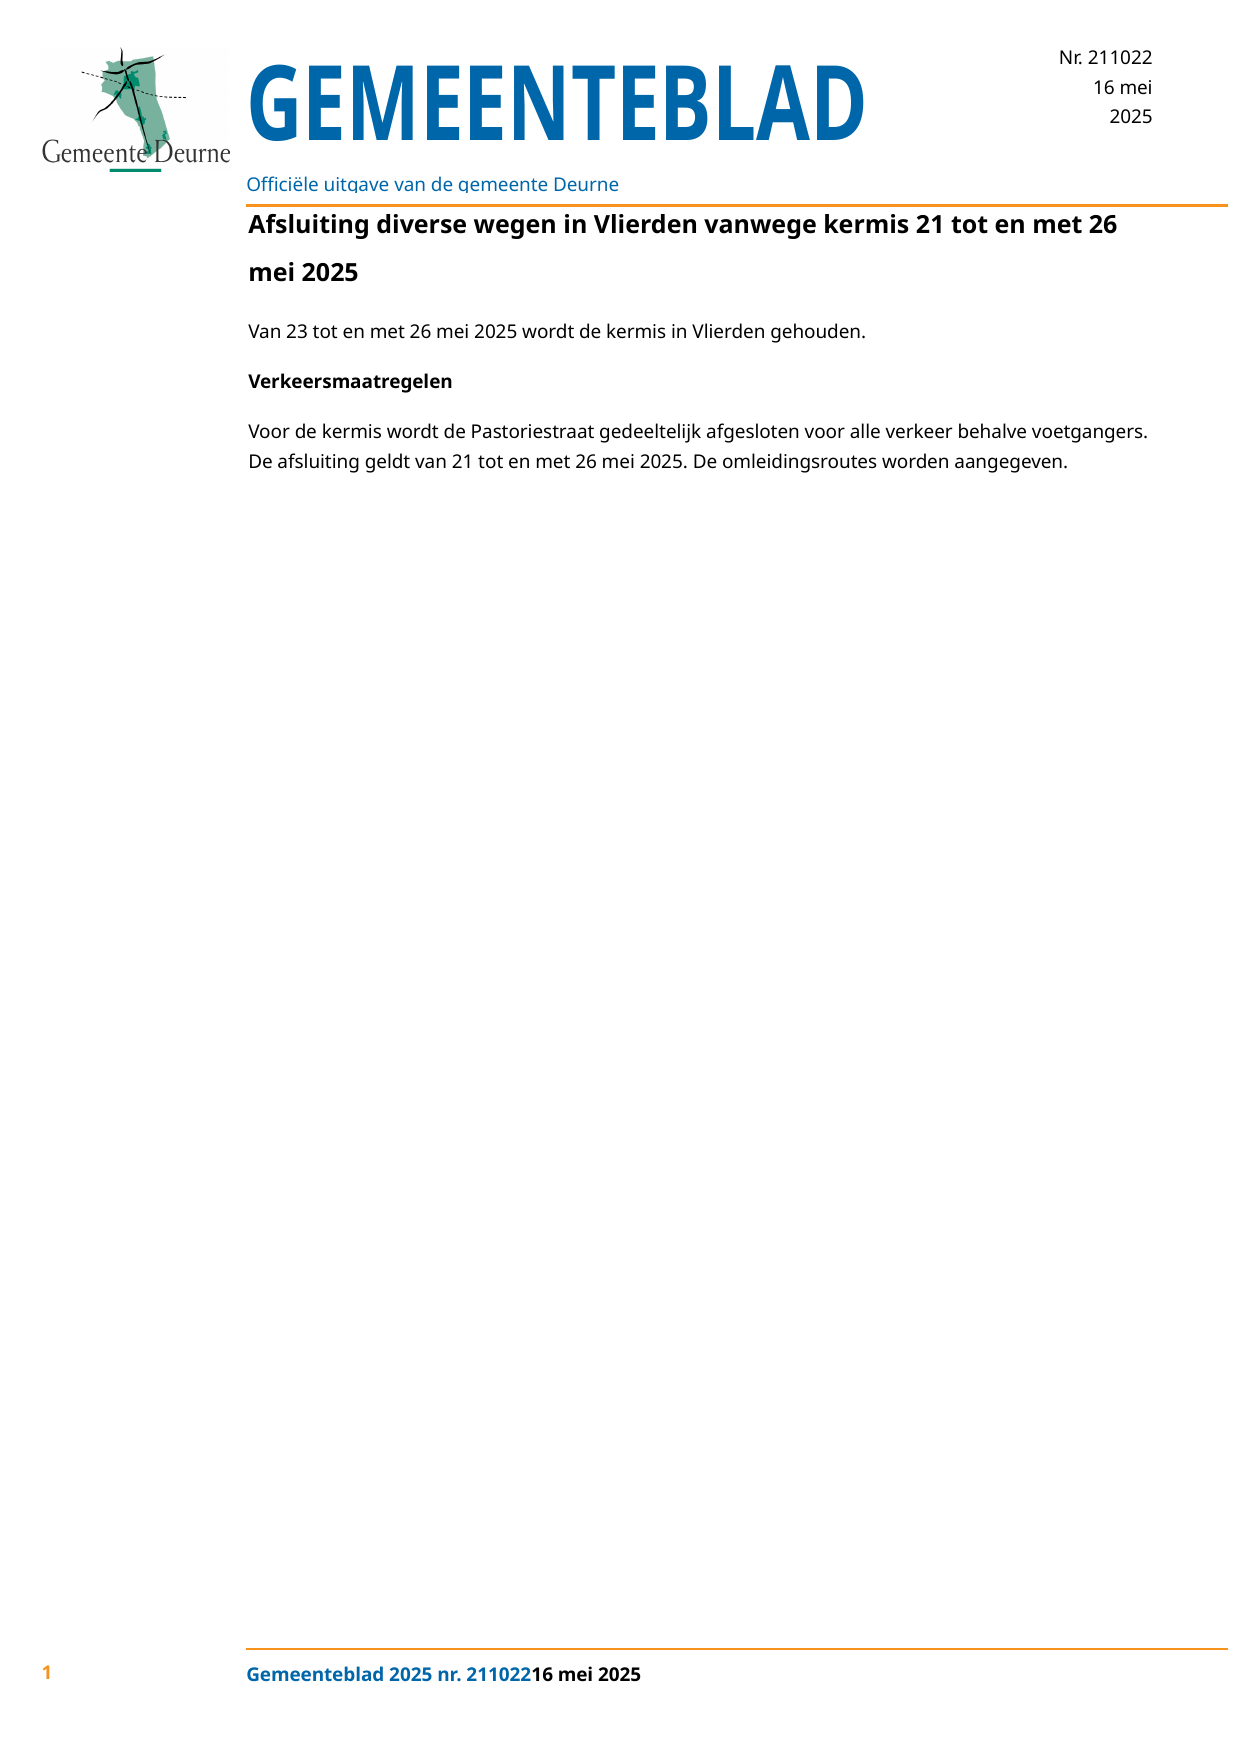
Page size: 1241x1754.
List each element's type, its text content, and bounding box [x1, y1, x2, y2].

text Verkeersmaatregelen [248, 368, 1152, 394]
picture [41, 47, 231, 172]
text Voor de kermis wordt de Pastoriestraat gedeeltelijk afgesloten voor alle verkeer behalve voetgangers. De afsluiting geldt van 21 tot en met 26 mei 2025. De omleidingsroutes worden aangegeven. [248, 419, 1152, 474]
text Afsluiting diverse wegen in Vlierden vanwege kermis 21 tot en met 26 mei 2025 [248, 207, 1152, 288]
text Van 23 tot en met 26 mei 2025 wordt de kermis in Vlierden gehouden. [248, 318, 1152, 344]
